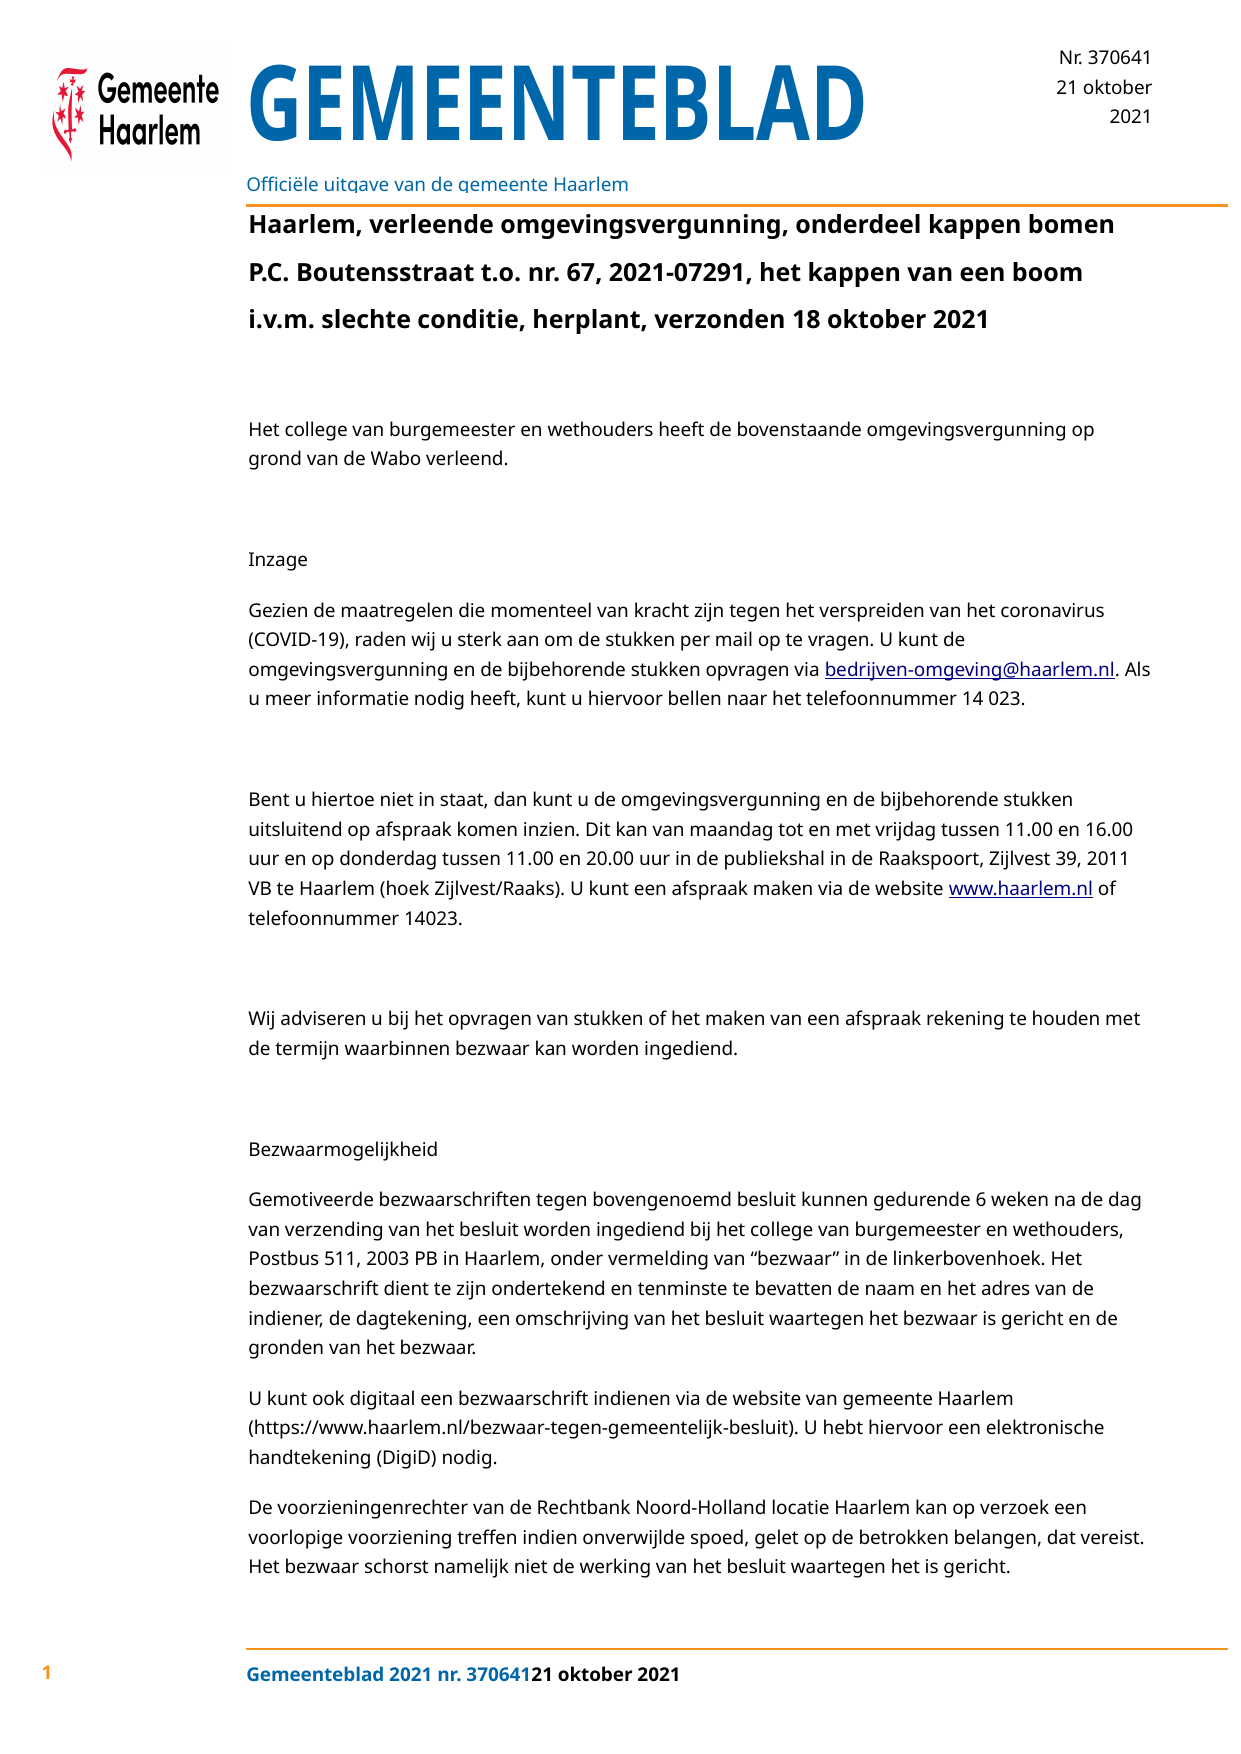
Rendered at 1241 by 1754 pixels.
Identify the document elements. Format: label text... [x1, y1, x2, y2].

text U kunt ook digitaal een bezwaarschrift indienen via de website van gemeente Haarlem (https://www.haarlem.nl/bezwaar-tegen-gemeentelijk-besluit). U hebt hiervoor een elektronische handtekening (DigiD) nodig. [248, 1385, 1152, 1469]
text Gemotiveerde bezwaarschriften tegen bovengenoemd besluit kunnen gedurende 6 weken na de dag van verzending van het besluit worden ingediend bij het college van burgemeester en wethouders, Postbus 511, 2003 PB in Haarlem, onder vermelding van “bezwaar” in de linkerbovenhoek. Het bezwaarschrift dient te zijn ondertekend en tenminste te bevatten de naam en het adres van de indiener, de dagtekening, een omschrijving van het besluit waartegen het bezwaar is gericht en de gronden van het bezwaar. [248, 1186, 1152, 1360]
text Het college van burgemeester en wethouders heeft de bovenstaande omgevingsvergunning op grond van de Wabo verleend. [248, 416, 1152, 471]
text Gezien de maatregelen die momenteel van kracht zijn tegen het verspreiden van het coronavirus (COVID-19), raden wij u sterk aan om de stukken per mail op te vragen. U kunt de omgevingsvergunning en de bijbehorende stukken opvragen via bedrijven-omgeving@haarlem.nl. Als u meer informatie nodig heeft, kunt u hiervoor bellen naar het telefoonnummer 14 023. [248, 597, 1152, 711]
text Inzage [248, 546, 1152, 572]
text De voorzieningenrechter van de Rechtbank Noord-Holland locatie Haarlem kan op verzoek een voorlopige voorziening treffen indien onverwijlde spoed, gelet op de betrokken belangen, dat vereist. Het bezwaar schorst namelijk niet de werking van het besluit waartegen het is gericht. [248, 1494, 1152, 1579]
text Bent u hiertoe niet in staat, dan kunt u de omgevingsvergunning en de bijbehorende stukken uitsluitend op afspraak komen inzien. Dit kan van maandag tot en met vrijdag tussen 11.00 en 16.00 uur en op donderdag tussen 11.00 en 20.00 uur in de publiekshal in de Raakspoort, Zijlvest 39, 2011 VB te Haarlem (hoek Zijlvest/Raaks). U kunt een afspraak maken via de website www.haarlem.nl of telefoonnummer 14023. [248, 786, 1152, 930]
text Wij adviseren u bij het opvragen van stukken of het maken van een afspraak rekening te houden met de termijn waarbinnen bezwaar kan worden ingediend. [248, 1006, 1152, 1061]
picture [41, 47, 231, 172]
text Haarlem, verleende omgevingsvergunning, onderdeel kappen bomen P.C. Boutensstraat t.o. nr. 67, 2021-07291, het kappen van een boom i.v.m. slechte conditie, herplant, verzonden 18 oktober 2021 [248, 207, 1152, 336]
text Bezwaarmogelijkheid [248, 1136, 1152, 1162]
